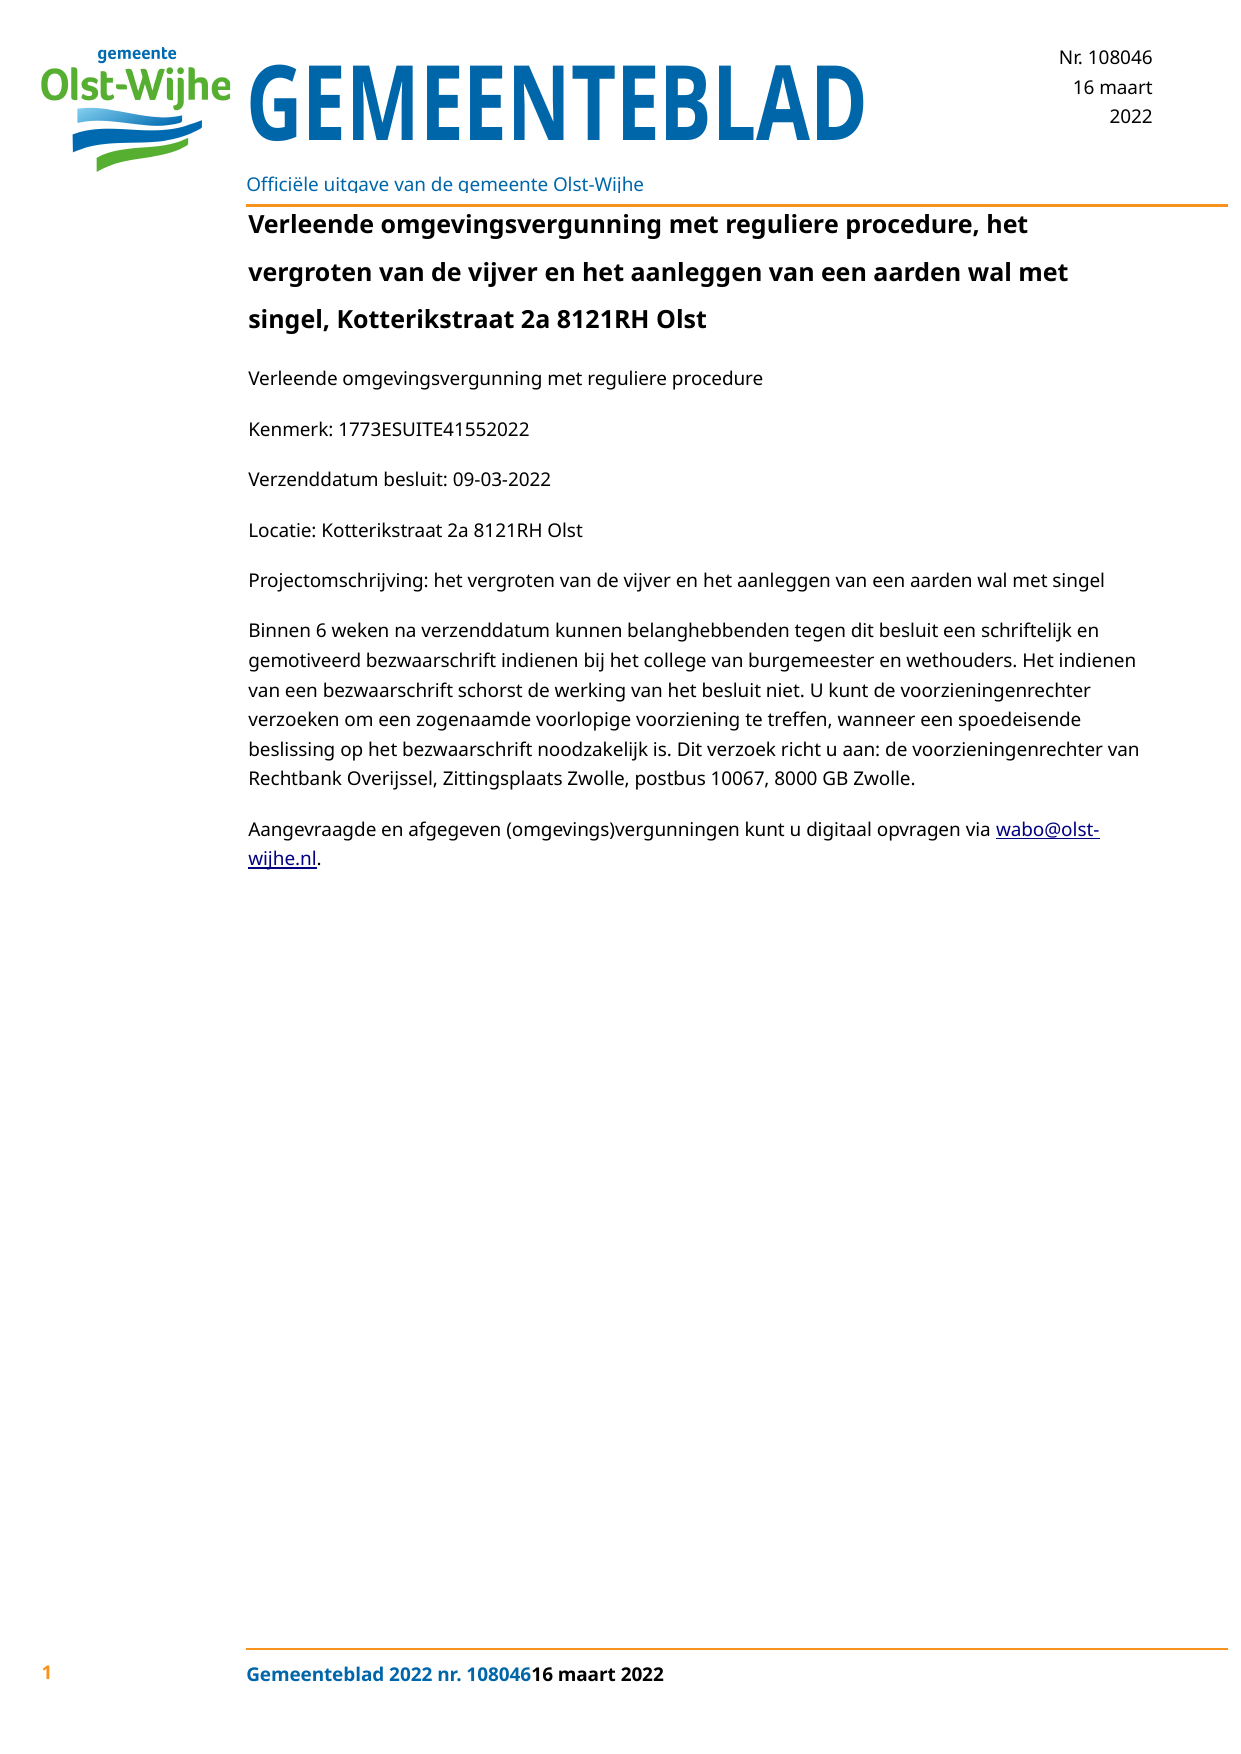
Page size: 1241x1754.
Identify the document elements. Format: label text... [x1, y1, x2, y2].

text Verleende omgevingsvergunning met reguliere procedure, het vergroten van de vijver en het aanleggen van een aarden wal met singel, Kotterikstraat 2a 8121RH Olst [248, 207, 1152, 336]
text Kenmerk: 1773ESUITE41552022 [248, 416, 1152, 442]
picture [41, 47, 231, 172]
text Verleende omgevingsvergunning met reguliere procedure [248, 366, 1152, 391]
text Locatie: Kotterikstraat 2a 8121RH Olst [248, 517, 1152, 542]
text Verzenddatum besluit: 09-03-2022 [248, 466, 1152, 492]
text Binnen 6 weken na verzenddatum kunnen belanghebbenden tegen dit besluit een schriftelijk en gemotiveerd bezwaarschrift indienen bij het college van burgemeester en wethouders. Het indienen van een bezwaarschrift schorst de werking van het besluit niet. U kunt de voorzieningenrechter verzoeken om een zogenaamde voorlopige voorziening te treffen, wanneer een spoedeisende beslissing op het bezwaarschrift noodzakelijk is. Dit verzoek richt u aan: de voorzieningenrechter van Rechtbank Overijssel, Zittingsplaats Zwolle, postbus 10067, 8000 GB Zwolle. [248, 618, 1152, 791]
text Aangevraagde en afgegeven (omgevings)vergunningen kunt u digitaal opvragen via wabo@olst-wijhe.nl. [248, 816, 1152, 871]
text Projectomschrijving: het vergroten van de vijver en het aanleggen van een aarden wal met singel [248, 567, 1152, 593]
